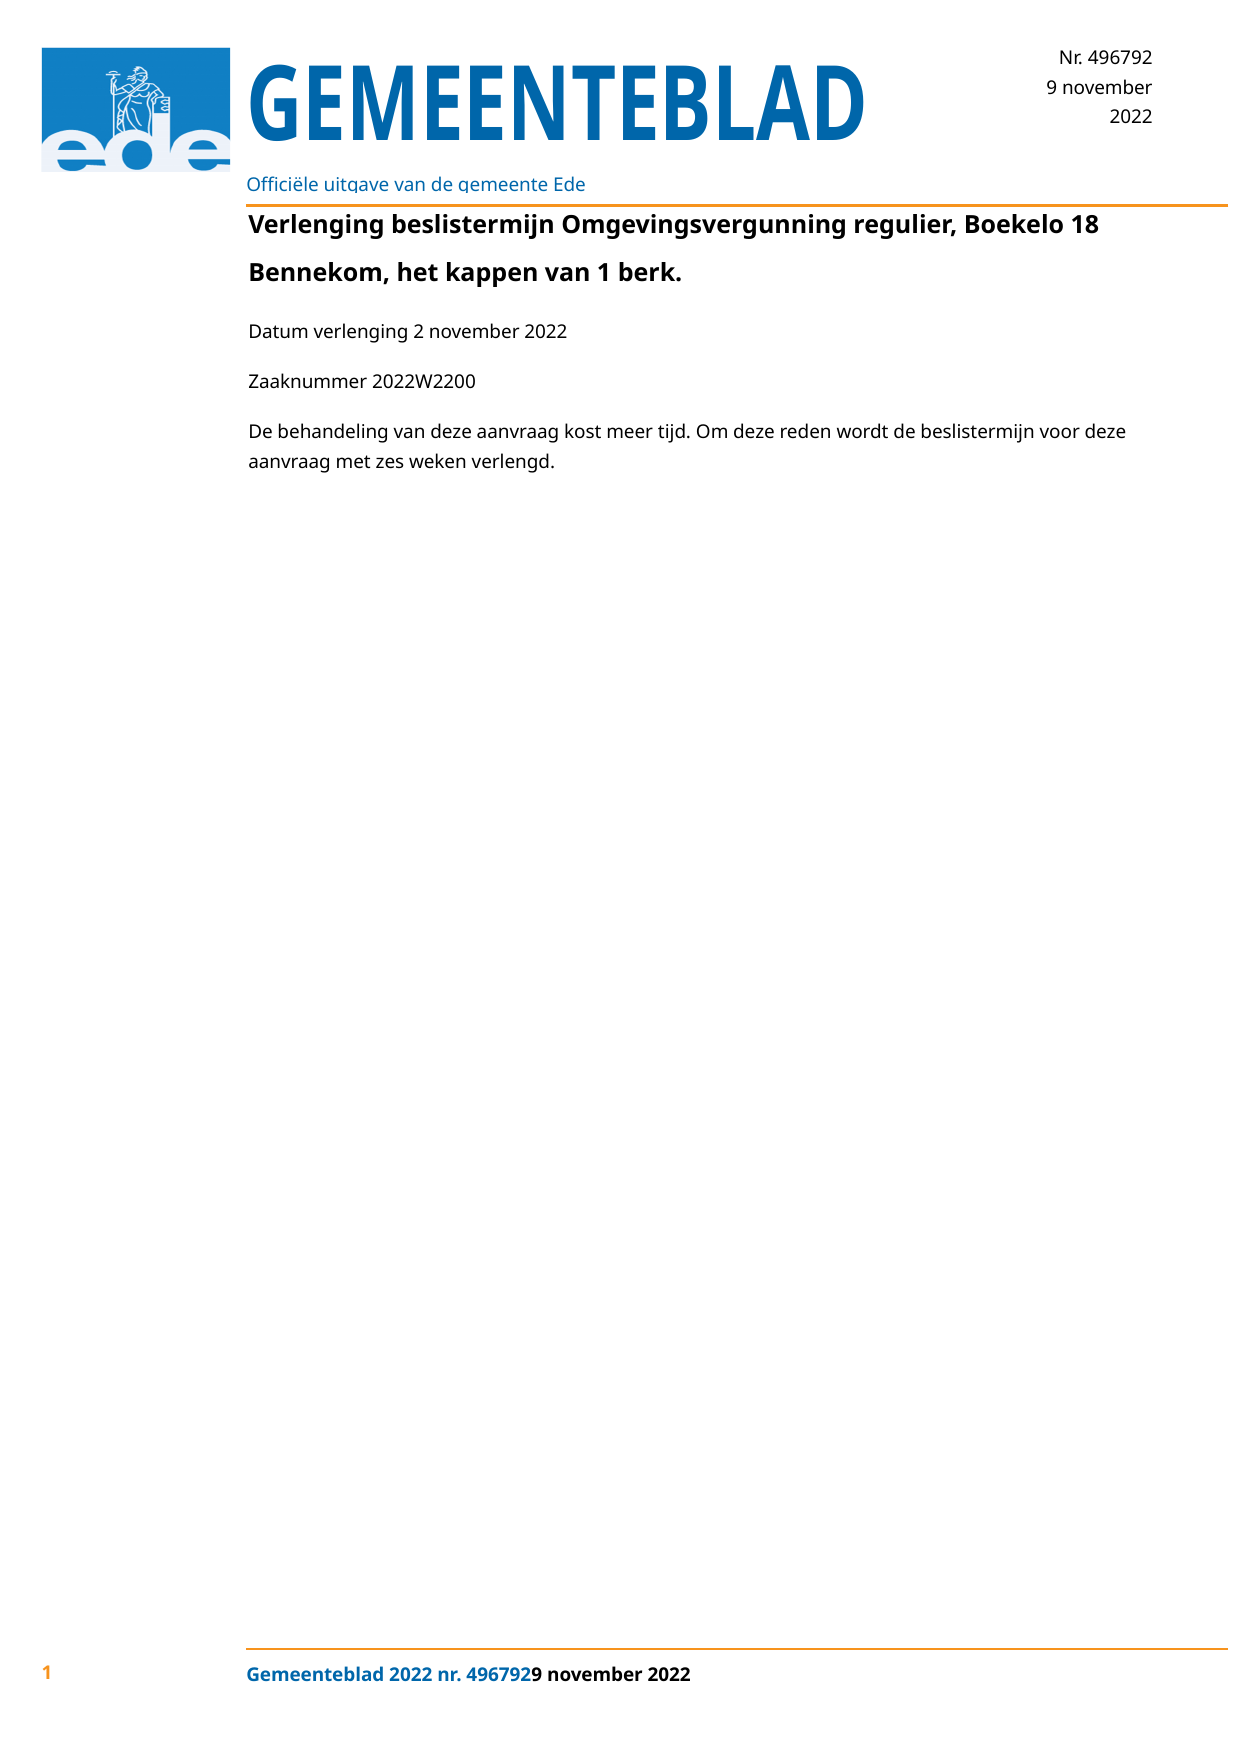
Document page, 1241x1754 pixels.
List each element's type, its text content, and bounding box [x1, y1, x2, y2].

text Datum verlenging 2 november 2022 [248, 318, 1152, 344]
text Verlenging beslistermijn Omgevingsvergunning regulier, Boekelo 18 Bennekom, het kappen van 1 berk. [248, 207, 1152, 288]
text De behandeling van deze aanvraag kost meer tijd. Om deze reden wordt de beslistermijn voor deze aanvraag met zes weken verlengd. [248, 419, 1152, 474]
text Zaaknummer 2022W2200 [248, 368, 1152, 394]
picture [41, 47, 231, 172]
